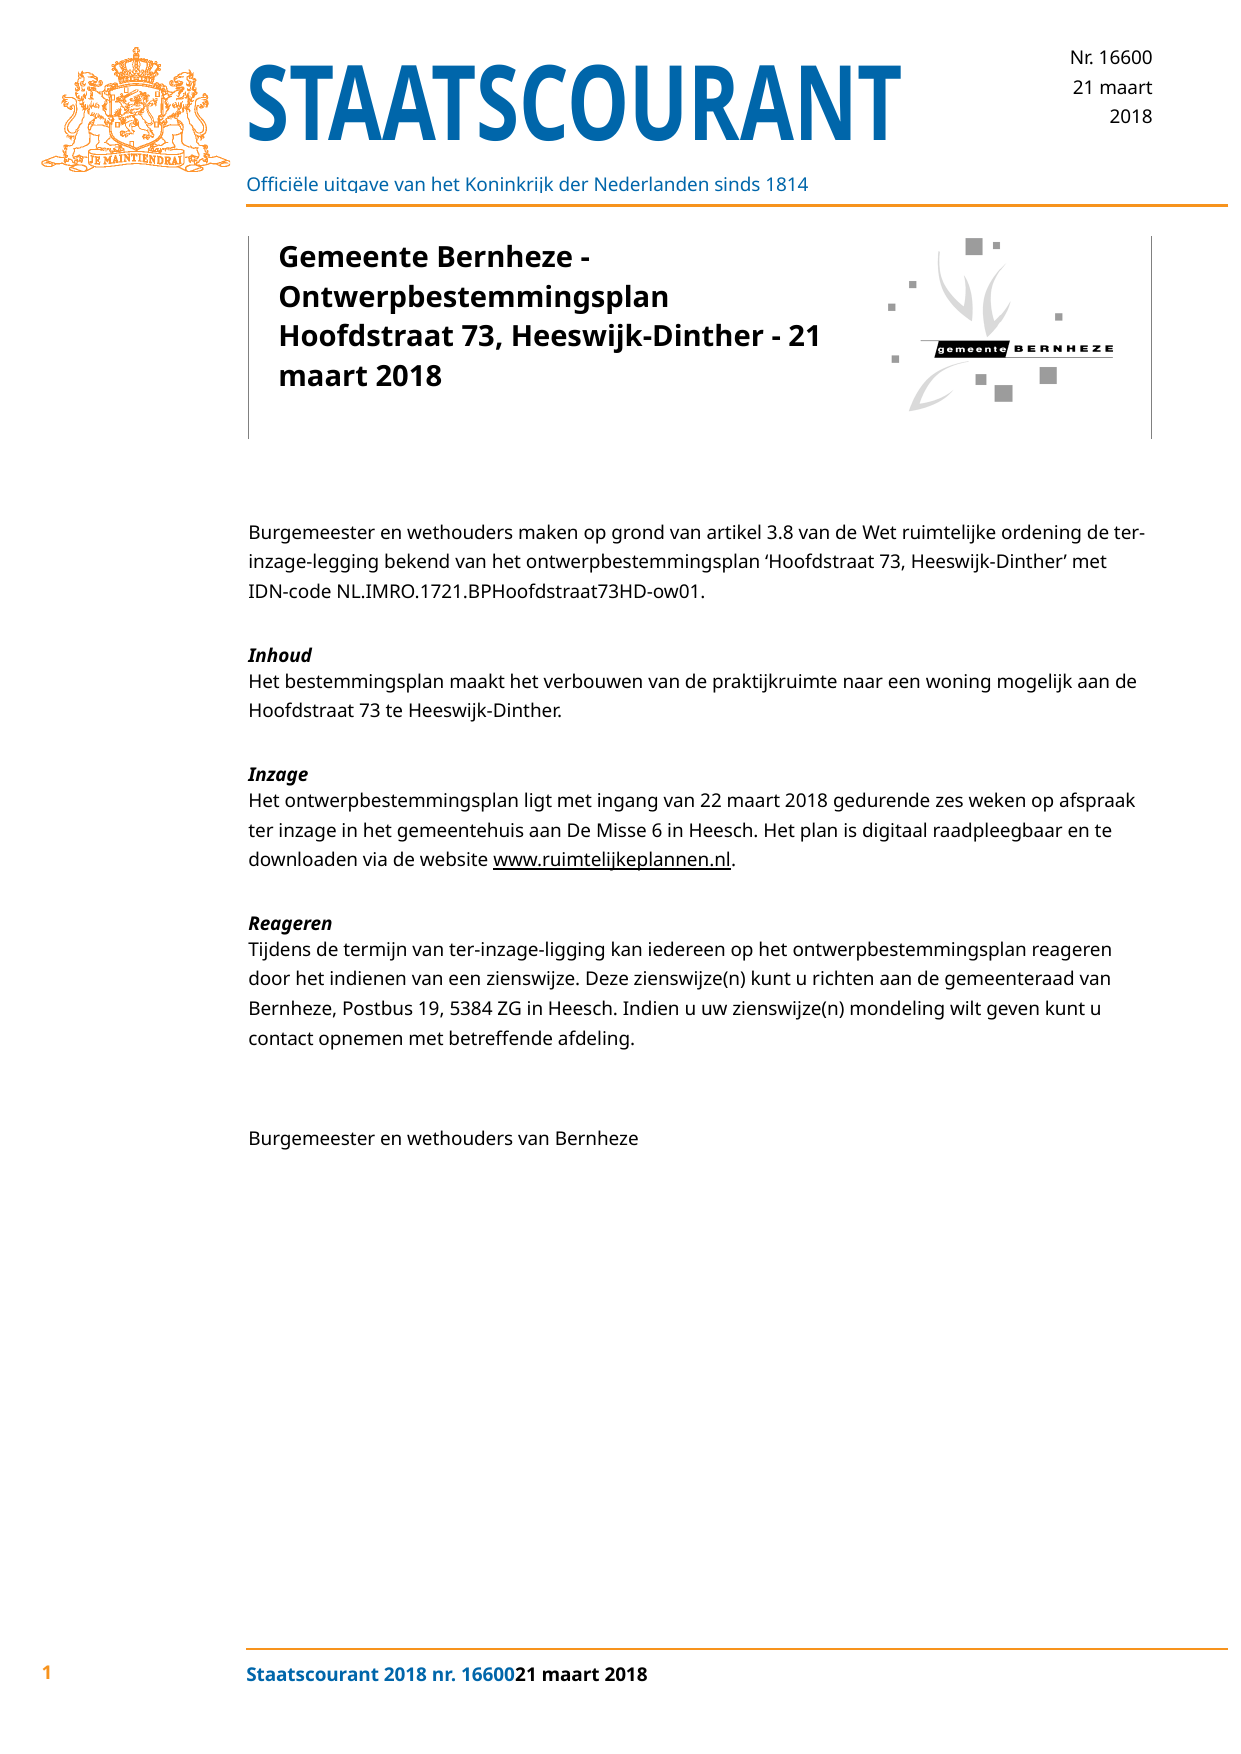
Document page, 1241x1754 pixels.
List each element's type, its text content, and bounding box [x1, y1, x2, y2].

table_header Gemeente Bernheze - Ontwerpbestemmingsplan Hoofdstraat 73, Heeswijk-Dinther - 21 maart 2018 [249, 236, 850, 439]
text Tijdens de termijn van ter-inzage-ligging kan iedereen op het ontwerpbestemmingsplan reageren door het indienen van een zienswijze. Deze zienswijze(n) kunt u richten aan de gemeenteraad van Bernheze, Postbus 19, 5384 ZG in Heesch. Indien u uw zienswijze(n) mondeling wilt geven kunt u contact opnemen met betreffende afdeling. [248, 936, 1152, 1051]
text Burgemeester en wethouders van Bernheze [248, 1126, 1152, 1151]
text Het bestemmingsplan maakt het verbouwen van de praktijkruimte naar een woning mogelijk aan de Hoofdstraat 73 te Heeswijk-Dinther. [248, 668, 1152, 723]
table_header [850, 414, 1151, 439]
table_header [1115, 236, 1151, 413]
picture [41, 47, 231, 172]
text Inhoud [248, 642, 1152, 668]
text Reageren [248, 910, 1152, 936]
text Het ontwerpbestemmingsplan ligt met ingang van 22 maart 2018 gedurende zes weken op afspraak ter inzage in het gemeentehuis aan De Misse 6 in Heesch. Het plan is digitaal raadpleegbaar en te downloaden via de website www.ruimtelijkeplannen.nl. [248, 787, 1152, 872]
text Inzage [248, 761, 1152, 787]
picture [886, 236, 1115, 414]
text Burgemeester en wethouders maken op grond van artikel 3.8 van de Wet ruimtelijke ordening de ter-inzage-legging bekend van het ontwerpbestemmingsplan ‘Hoofdstraat 73, Heeswijk-Dinther’ met IDN-code NL.IMRO.1721.BPHoofdstraat73HD‐ow01. [248, 519, 1152, 604]
table_header [850, 236, 886, 413]
